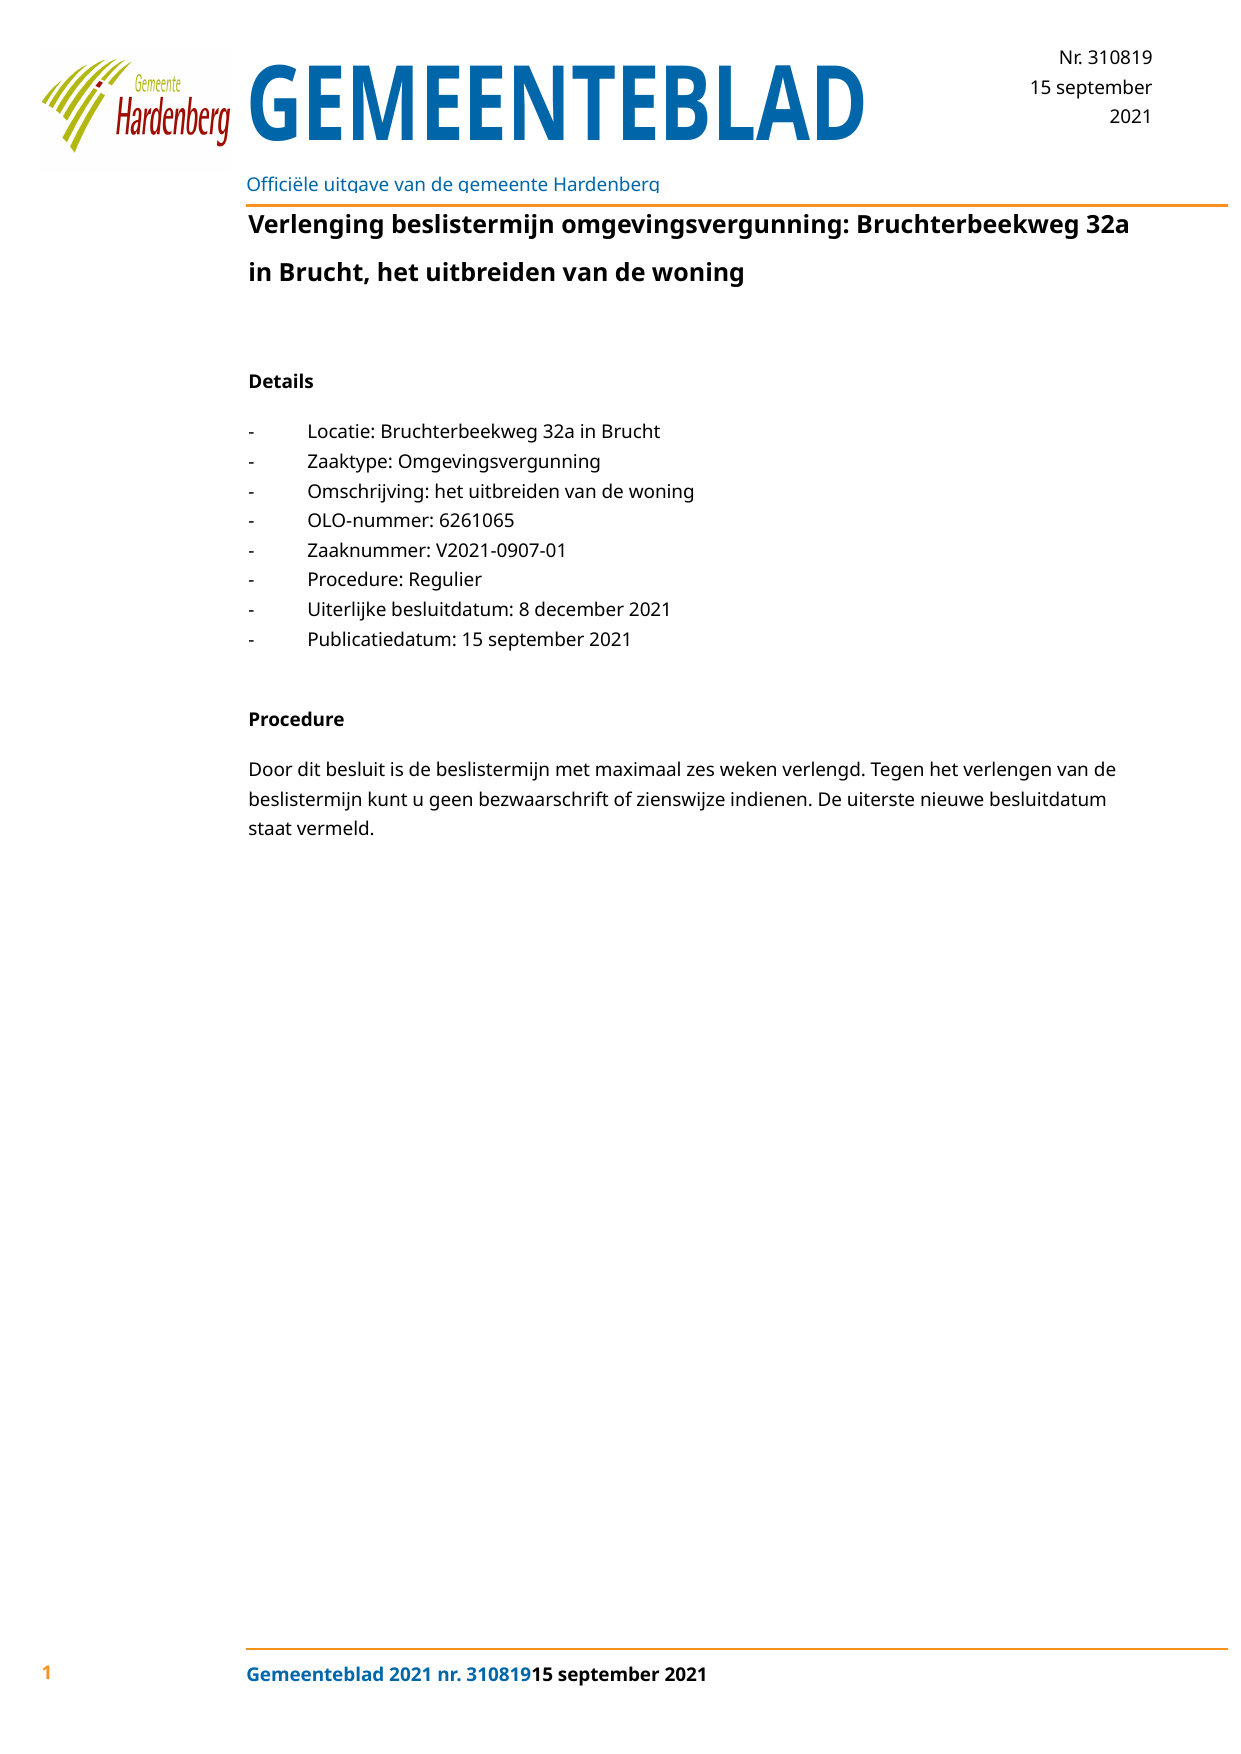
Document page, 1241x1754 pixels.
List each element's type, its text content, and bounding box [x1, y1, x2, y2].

text Door dit besluit is de beslistermijn met maximaal zes weken verlengd. Tegen het verlengen van de beslistermijn kunt u geen bezwaarschrift of zienswijze indienen. De uiterste nieuwe besluitdatum staat vermeld. [248, 756, 1152, 841]
list Publicatiedatum: 15 september 2021 [248, 626, 1152, 652]
text Details [248, 368, 1152, 394]
picture [41, 47, 231, 172]
text Procedure [248, 706, 1152, 732]
list Procedure: Regulier [248, 567, 1152, 592]
list OLO-nummer: 6261065 [248, 507, 1152, 533]
list Zaaktype: Omgevingsvergunning [248, 448, 1152, 474]
text Verlenging beslistermijn omgevingsvergunning: Bruchterbeekweg 32a in Brucht, het uitbreiden van de woning [248, 207, 1152, 288]
list Uiterlijke besluitdatum: 8 december 2021 [248, 596, 1152, 622]
list Locatie: Bruchterbeekweg 32a in Brucht [248, 419, 1152, 444]
list Zaaknummer: V2021-0907-01 [248, 537, 1152, 563]
list Omschrijving: het uitbreiden van de woning [248, 478, 1152, 504]
